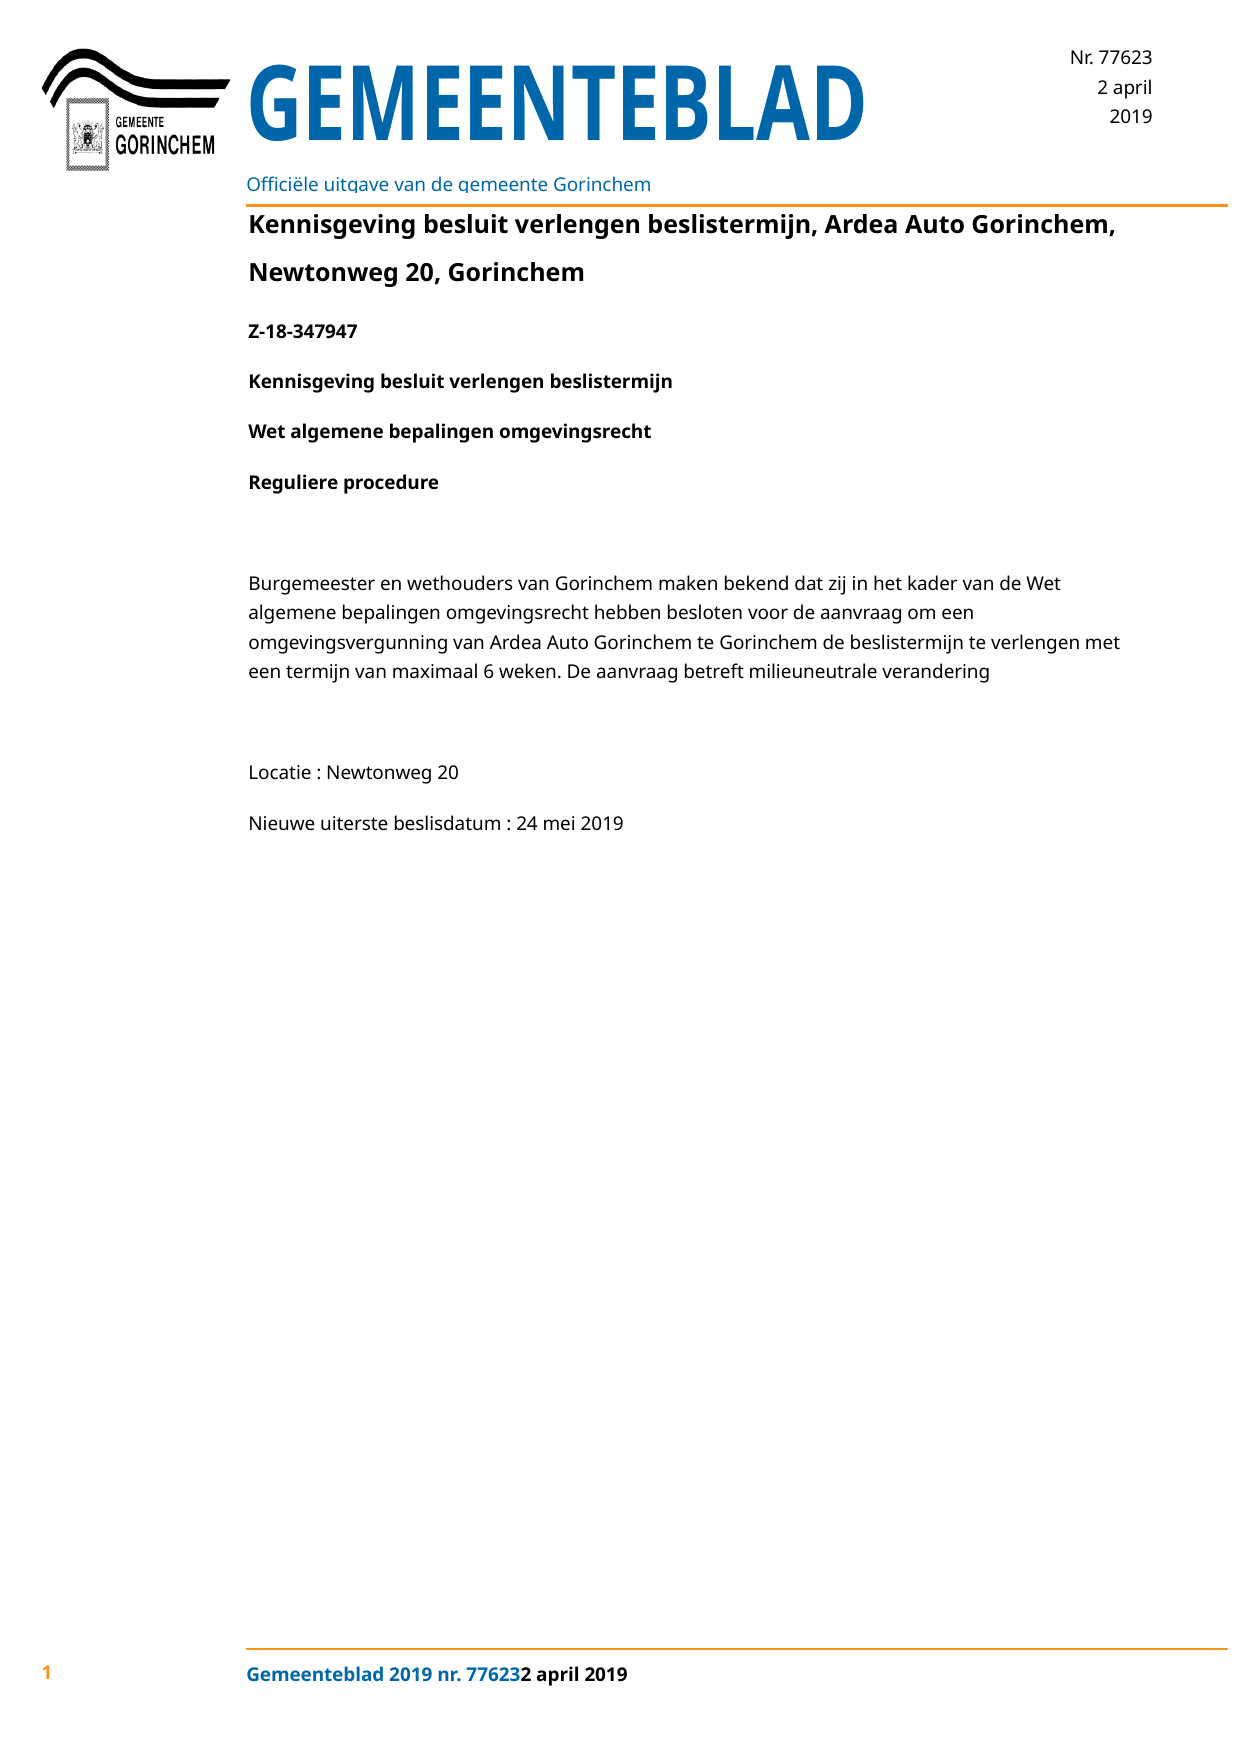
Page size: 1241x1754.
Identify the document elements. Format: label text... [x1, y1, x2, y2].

text Z-18-347947 [248, 318, 1152, 344]
text Locatie : Newtonweg 20 [248, 759, 1152, 785]
text Kennisgeving besluit verlengen beslistermijn [248, 368, 1152, 394]
text Wet algemene bepalingen omgevingsrecht [248, 419, 1152, 444]
text Nieuwe uiterste beslisdatum : 24 mei 2019 [248, 810, 1152, 836]
text Burgemeester en wethouders van Gorinchem maken bekend dat zij in het kader van de Wet algemene bepalingen omgevingsrecht hebben besloten voor de aanvraag om een omgevingsvergunning van Ardea Auto Gorinchem te Gorinchem de beslistermijn te verlengen met een termijn van maximaal 6 weken. De aanvraag betreft milieuneutrale verandering [248, 570, 1152, 684]
picture [41, 47, 231, 172]
text Kennisgeving besluit verlengen beslistermijn, Ardea Auto Gorinchem, Newtonweg 20, Gorinchem [248, 207, 1152, 288]
text Reguliere procedure [248, 469, 1152, 495]
